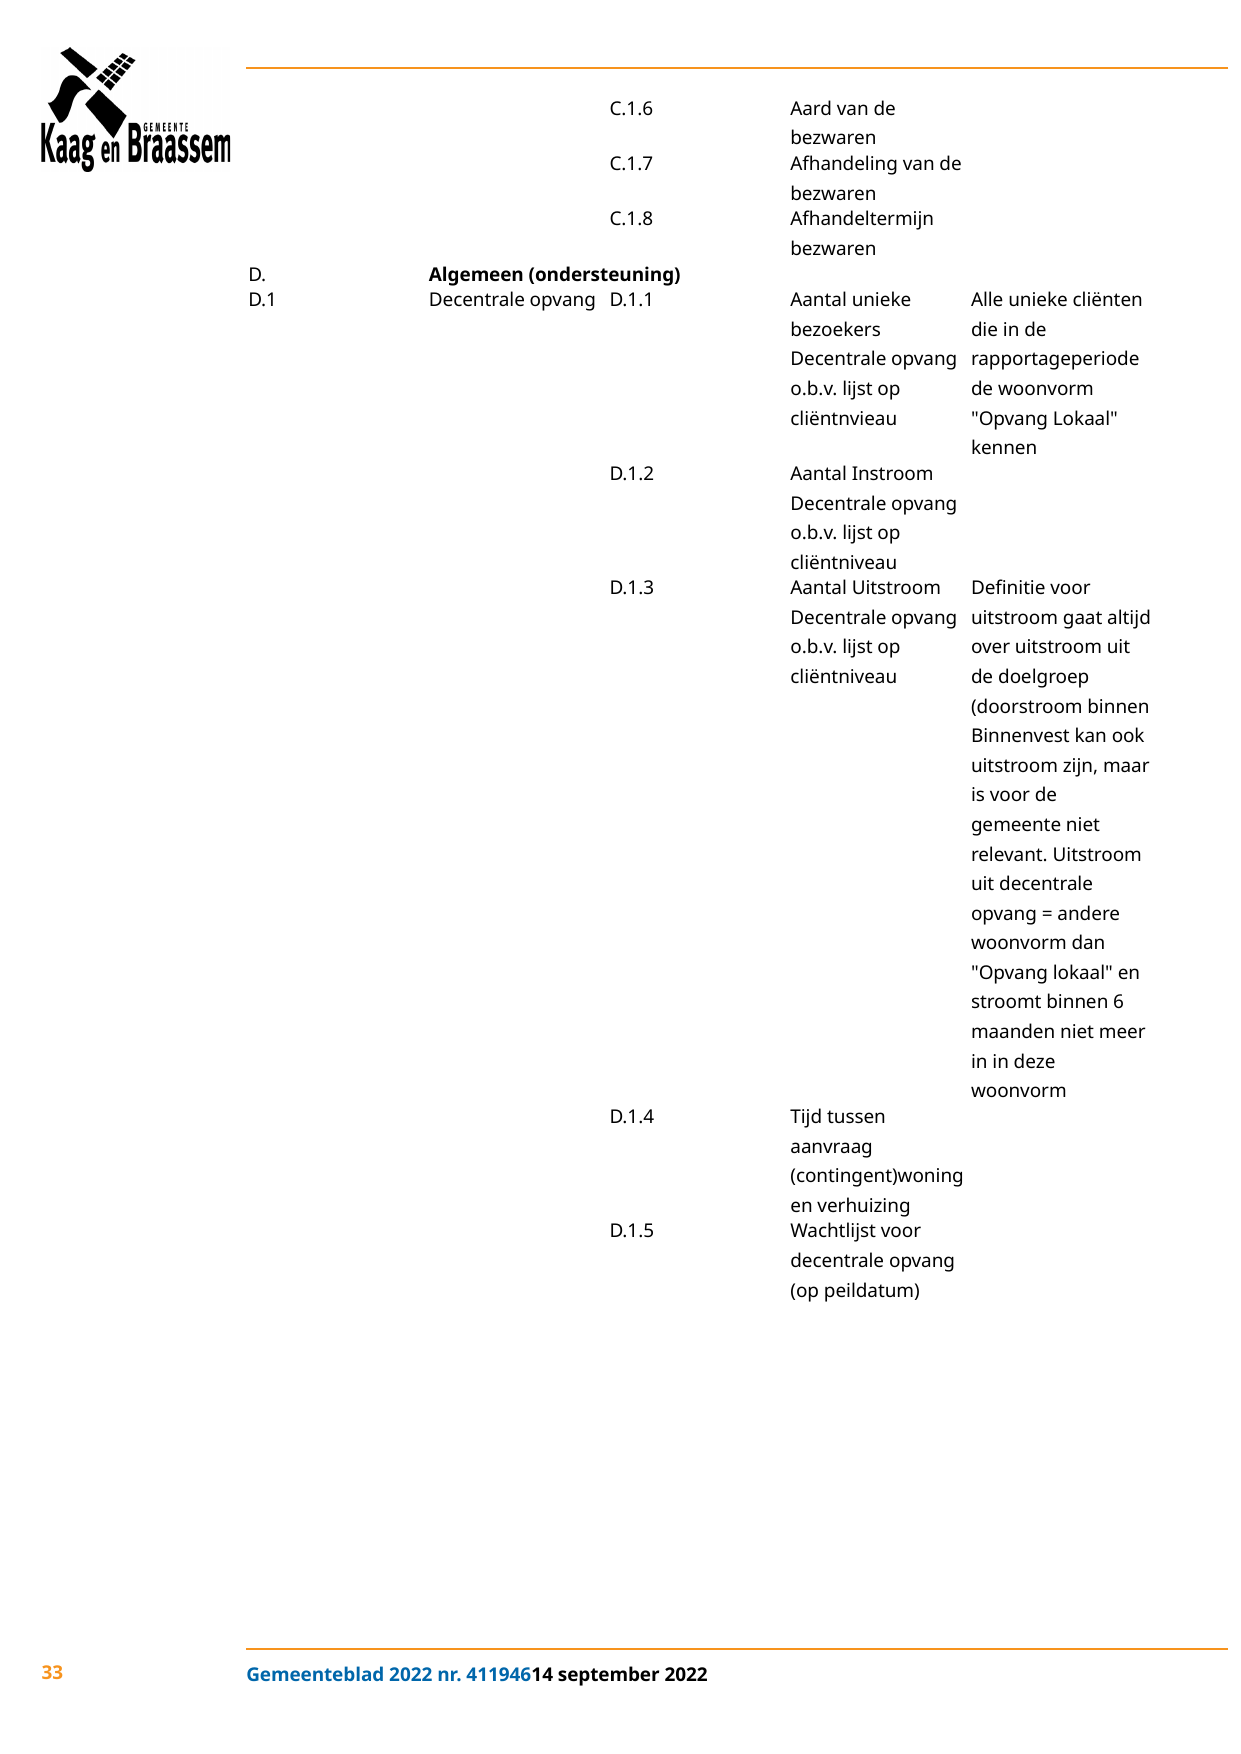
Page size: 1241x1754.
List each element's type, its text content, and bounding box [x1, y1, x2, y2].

table_cell Aantal Instroom Decentrale opvang o.b.v. lijst op cliëntniveau [790, 460, 971, 574]
table_cell Algemeen (ondersteuning) [429, 261, 1152, 286]
table_cell D.1.2 [609, 460, 790, 574]
table_cell [971, 1218, 1152, 1303]
table_cell [971, 205, 1152, 261]
table_cell Wachtlijst voor decentrale opvang (op peildatum) [790, 1218, 971, 1303]
table_cell Aantal Uitstroom Decentrale opvang o.b.v. lijst op cliëntniveau [790, 575, 971, 1103]
table_cell D.1.3 [609, 575, 790, 1103]
table_cell Afhandeltermijn bezwaren [790, 205, 971, 261]
table_cell [971, 1103, 1152, 1218]
table_cell Aard van de bezwaren [790, 95, 971, 150]
table_cell Aantal unieke bezoekers Decentrale opvang o.b.v. lijst op cliëntnvieau [790, 286, 971, 460]
table_cell D.1 [248, 286, 429, 1303]
table_cell [429, 95, 609, 261]
table_cell Definitie voor uitstroom gaat altijd over uitstroom uit de doelgroep (doorstroom binnen Binnenvest kan ook uitstroom zijn, maar is voor de gemeente niet relevant. Uitstroom uit decentrale opvang = andere woonvorm dan "Opvang lokaal" en stroomt binnen 6 maanden niet meer in in deze woonvorm [971, 575, 1152, 1103]
table_cell D.1.1 [609, 286, 790, 460]
table_cell Tijd tussen aanvraag (contingent)woning en verhuizing [790, 1103, 971, 1218]
table_cell [971, 95, 1152, 150]
table_cell D. [248, 261, 429, 286]
table_cell C.1.6 [609, 95, 790, 150]
picture [41, 47, 231, 172]
table_cell [248, 95, 429, 261]
table_cell D.1.4 [609, 1103, 790, 1218]
table_cell C.1.8 [609, 205, 790, 261]
table_cell [971, 150, 1152, 205]
table_cell Decentrale opvang [429, 286, 609, 1303]
table_cell [971, 460, 1152, 574]
table_cell C.1.7 [609, 150, 790, 205]
table_cell Alle unieke cliënten die in de rapportageperiode de woonvorm "Opvang Lokaal" kennen [971, 286, 1152, 460]
table_cell D.1.5 [609, 1218, 790, 1303]
table_cell Afhandeling van de bezwaren [790, 150, 971, 205]
